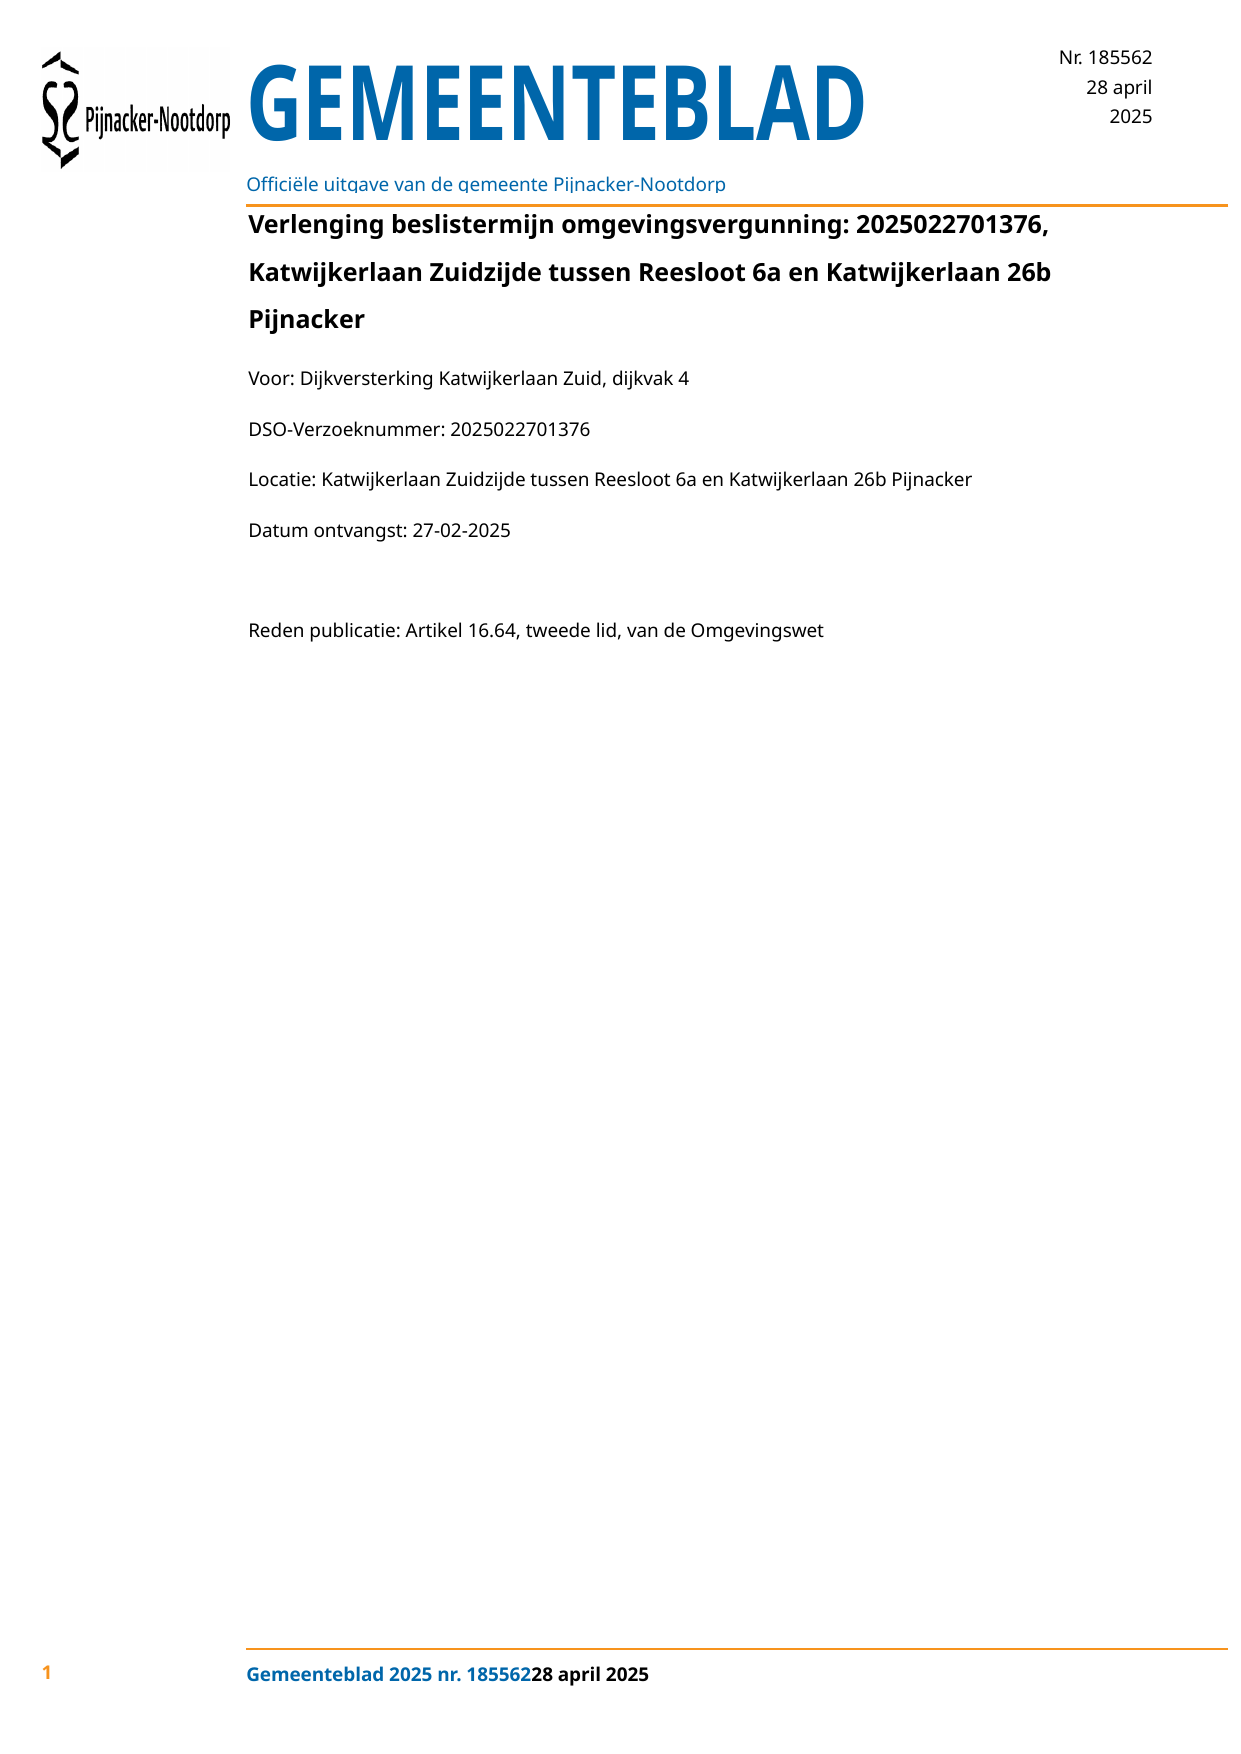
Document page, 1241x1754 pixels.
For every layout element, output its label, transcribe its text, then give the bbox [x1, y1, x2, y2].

picture [41, 47, 231, 172]
text Reden publicatie: Artikel 16.64, tweede lid, van de Omgevingswet [248, 618, 1152, 643]
text Datum ontvangst: 27-02-2025 [248, 517, 1152, 542]
text DSO-Verzoeknummer: 2025022701376 [248, 416, 1152, 442]
text Voor: Dijkversterking Katwijkerlaan Zuid, dijkvak 4 [248, 366, 1152, 391]
text Verlenging beslistermijn omgevingsvergunning: 2025022701376, Katwijkerlaan Zuidzijde tussen Reesloot 6a en Katwijkerlaan 26b Pijnacker [248, 207, 1152, 336]
text Locatie: Katwijkerlaan Zuidzijde tussen Reesloot 6a en Katwijkerlaan 26b Pijnacker [248, 466, 1152, 492]
